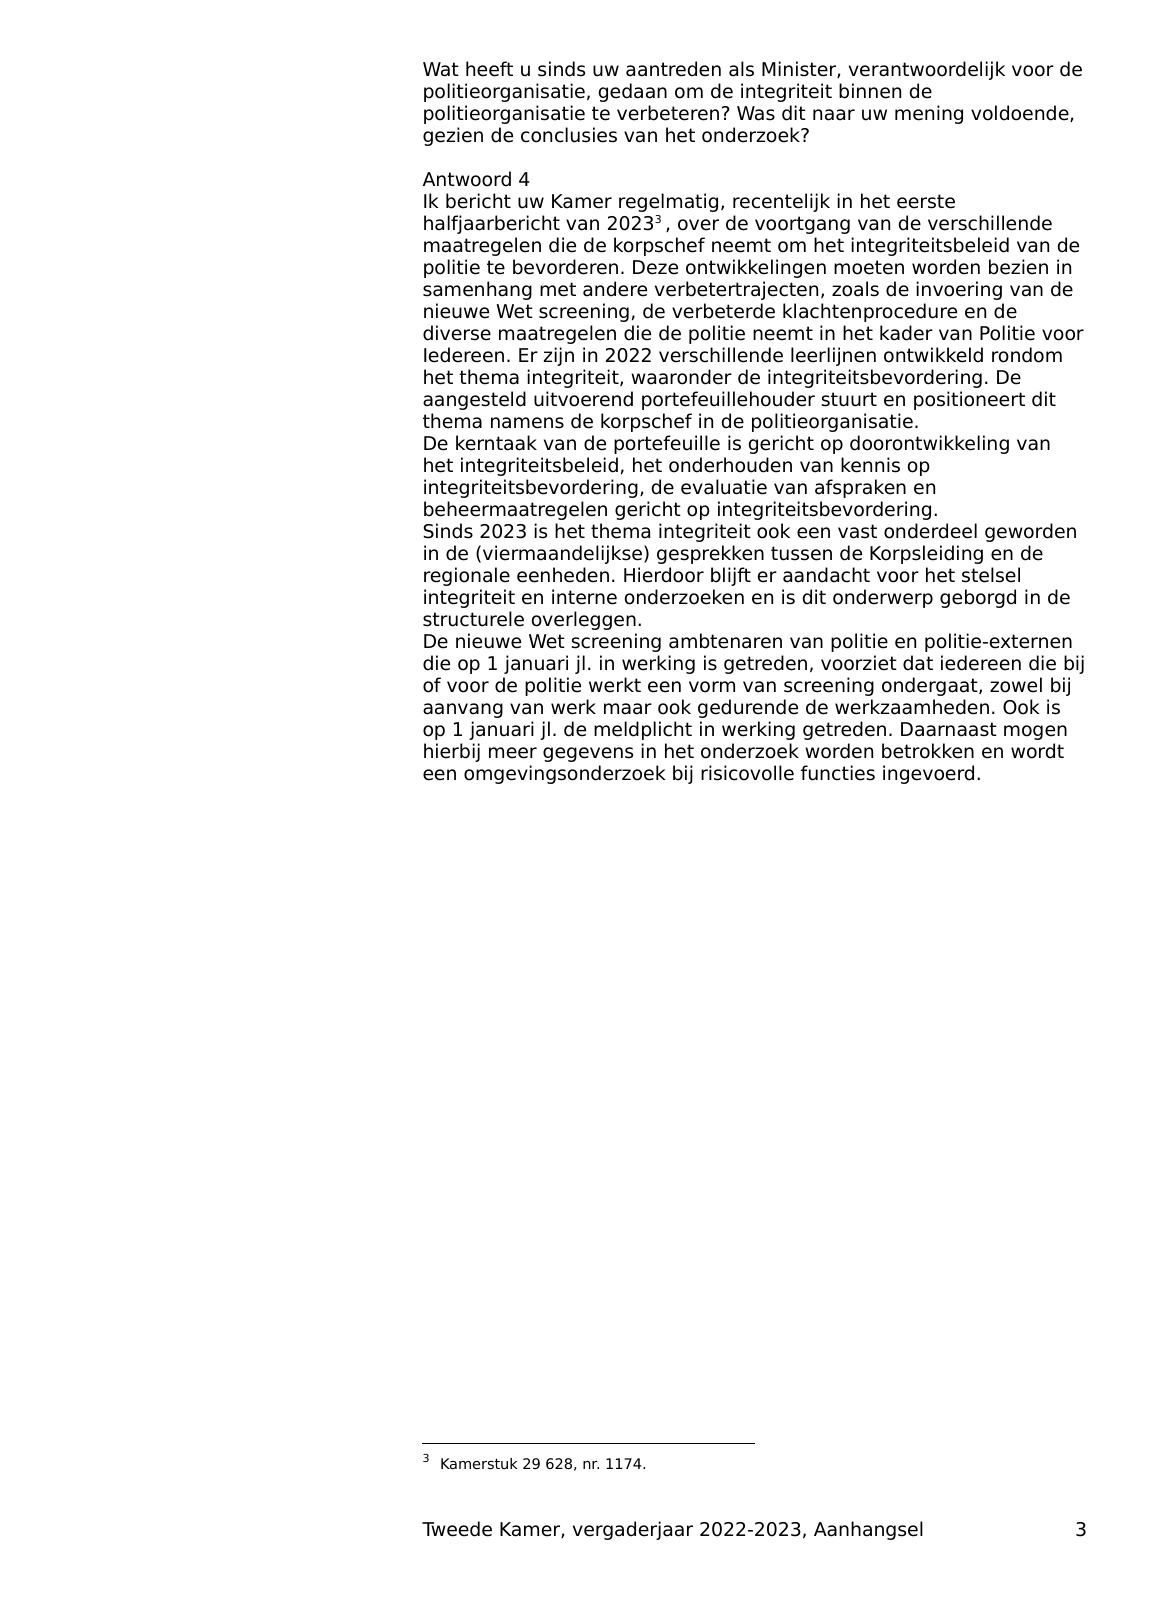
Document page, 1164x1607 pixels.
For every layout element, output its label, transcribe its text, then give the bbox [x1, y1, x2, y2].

text Kamerstuk 29 628, nr. 1174. [422, 1452, 1087, 1474]
text Antwoord 4 [422, 169, 1087, 191]
text Sinds 2023 is het thema integriteit ook een vast onderdeel geworden in de (viermaandelijkse) gesprekken tussen de Korpsleiding en de regionale eenheden. Hierdoor blijft er aandacht voor het stelsel integriteit en interne onderzoeken en is dit onderwerp geborgd in de structurele overleggen. [422, 521, 1087, 631]
text Ik bericht uw Kamer regelmatig, recentelijk in het eerste halfjaarbericht van 2023, over de voortgang van de verschillende maatregelen die de korpschef neemt om het integriteitsbeleid van de politie te bevorderen. Deze ontwikkelingen moeten worden bezien in samenhang met andere verbetertrajecten, zoals de invoering van de nieuwe Wet screening, de verbeterde klachtenprocedure en de diverse maatregelen die de politie neemt in het kader van Politie voor Iedereen. Er zijn in 2022 verschillende leerlijnen ontwikkeld rondom het thema integriteit, waaronder de integriteitsbevordering. De aangesteld uitvoerend portefeuillehouder stuurt en positioneert dit thema namens de korpschef in de politieorganisatie. [422, 191, 1087, 433]
text De kerntaak van de portefeuille is gericht op doorontwikkeling van het integriteitsbeleid, het onderhouden van kennis op integriteitsbevordering, de evaluatie van afspraken en beheermaatregelen gericht op integriteitsbevordering. [422, 433, 1087, 521]
text Wat heeft u sinds uw aantreden als Minister, verantwoordelijk voor de politieorganisatie, gedaan om de integriteit binnen de politieorganisatie te verbeteren? Was dit naar uw mening voldoende, gezien de conclusies van het onderzoek? [422, 59, 1087, 147]
text De nieuwe Wet screening ambtenaren van politie en politie-externen die op 1 januari jl. in werking is getreden, voorziet dat iedereen die bij of voor de politie werkt een vorm van screening ondergaat, zowel bij aanvang van werk maar ook gedurende de werkzaamheden. Ook is op 1 januari jl. de meldplicht in werking getreden. Daarnaast mogen hierbij meer gegevens in het onderzoek worden betrokken en wordt een omgevingsonderzoek bij risicovolle functies ingevoerd. [422, 631, 1087, 784]
